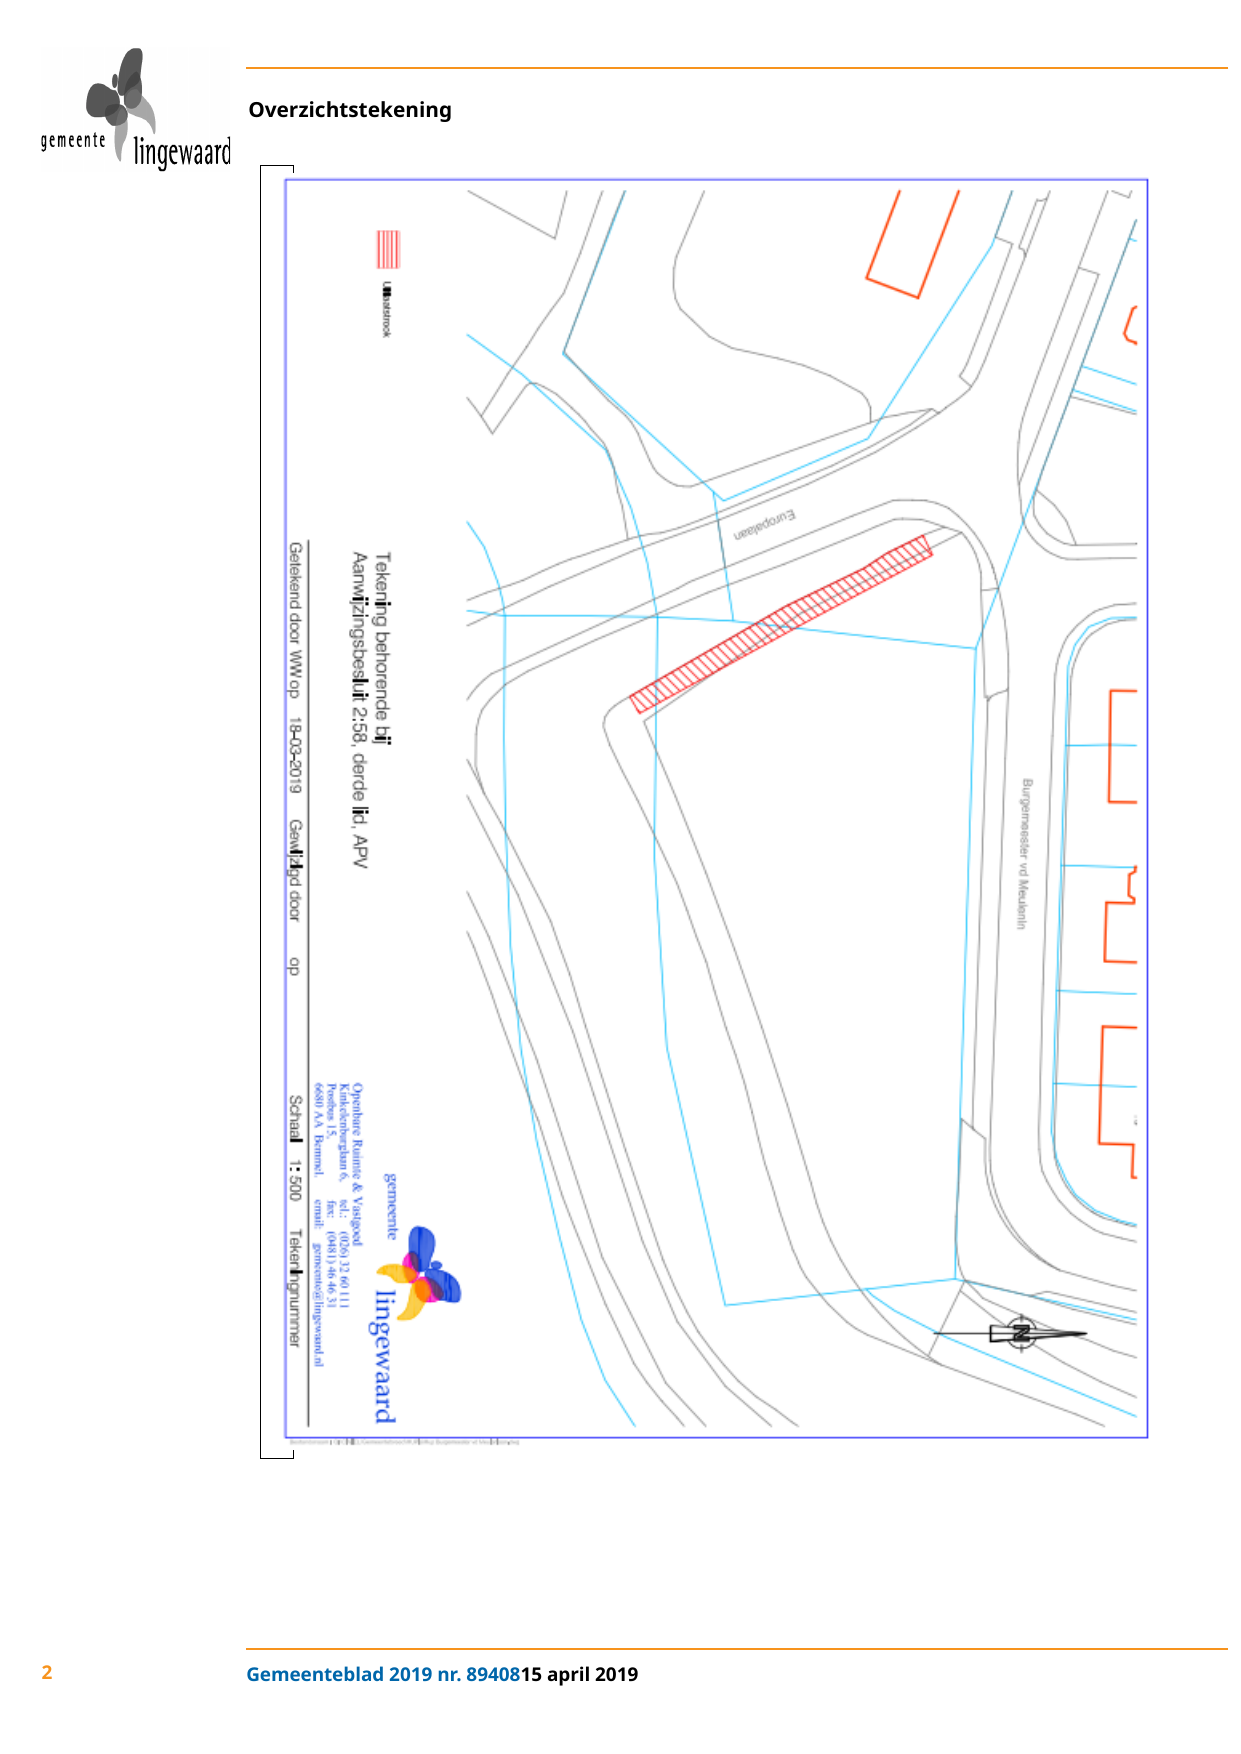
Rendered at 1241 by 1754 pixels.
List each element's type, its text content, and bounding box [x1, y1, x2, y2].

text Overzichtstekening [248, 95, 1152, 123]
picture [41, 47, 231, 172]
picture [268, 173, 1155, 1450]
